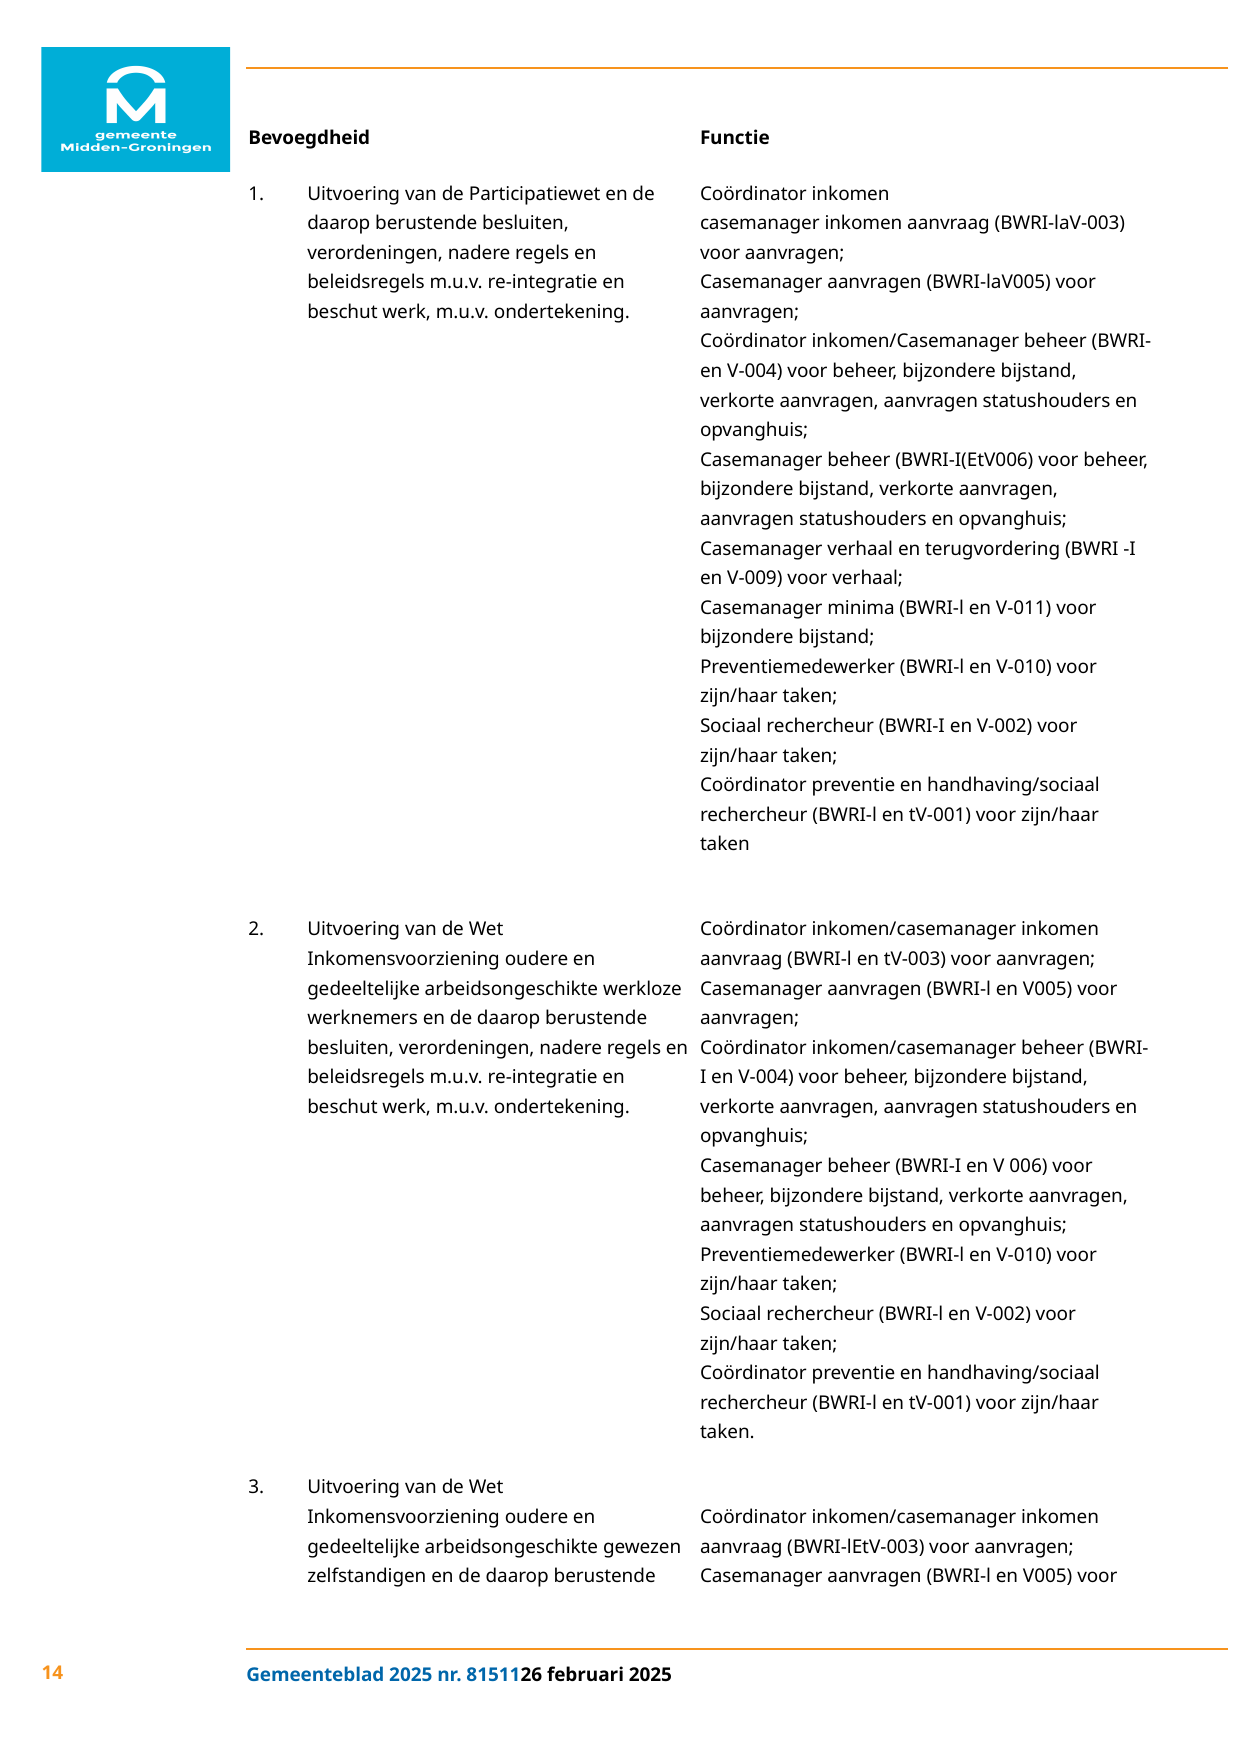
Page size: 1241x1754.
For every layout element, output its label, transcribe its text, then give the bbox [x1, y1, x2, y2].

table_cell Coördinator inkomen casemanager inkomen aanvraag (BWRI-laV-003) voor aanvragen; Casemanager aanvragen (BWRI-laV005) voor aanvragen; Coördinator inkomen/Casemanager beheer (BWRI-en V-004) voor beheer, bijzondere bijstand, verkorte aanvragen, aanvragen statushouders en opvanghuis; Casemanager beheer (BWRI-I(EtV006) voor beheer, bijzondere bijstand, verkorte aanvragen, aanvragen statushouders en opvanghuis; Casemanager verhaal en terugvordering (BWRI -I en V-009) voor verhaal; Casemanager minima (BWRI-l en V-011) voor bijzondere bijstand; Preventiemedewerker (BWRI-l en V-010) voor zijn/haar taken; Sociaal rechercheur (BWRI-I en V-002) voor zijn/haar taken; Coördinator preventie en handhaving/sociaal rechercheur (BWRI-l en tV-001) voor zijn/haar taken [700, 150, 1152, 886]
table_header Bevoegdheid [248, 125, 700, 150]
table_header Functie [700, 125, 1152, 150]
table_cell Coördinator inkomen/casemanager inkomen aanvraag (BWRI-lEtV-003) voor aanvragen; Casemanager aanvragen (BWRI-l en V005) voor [700, 1474, 1152, 1588]
table_cell Coördinator inkomen/casemanager inkomen aanvraag (BWRI-l en tV-003) voor aanvragen; Casemanager aanvragen (BWRI-l en V005) voor aanvragen; Coördinator inkomen/casemanager beheer (BWRI-I en V-004) voor beheer, bijzondere bijstand, verkorte aanvragen, aanvragen statushouders en opvanghuis; Casemanager beheer (BWRI-I en V 006) voor beheer, bijzondere bijstand, verkorte aanvragen, aanvragen statushouders en opvanghuis; Preventiemedewerker (BWRI-l en V-010) voor zijn/haar taken; Sociaal rechercheur (BWRI-l en V-002) voor zijn/haar taken; Coördinator preventie en handhaving/sociaal rechercheur (BWRI-l en tV-001) voor zijn/haar taken. [700, 886, 1152, 1474]
table_cell Uitvoering van de Wet Inkomensvoorziening oudere en gedeeltelijke arbeidsongeschikte werkloze werknemers en de daarop berustende besluiten, verordeningen, nadere regels en beleidsregels m.u.v. re-integratie en beschut werk, m.u.v. ondertekening. [248, 886, 700, 1474]
table_cell Uitvoering van de Wet Inkomensvoorziening oudere en gedeeltelijke arbeidsongeschikte gewezen zelfstandigen en de daarop berustende [248, 1474, 700, 1588]
picture [108, 66, 164, 82]
table_cell Uitvoering van de Participatiewet en de daarop berustende besluiten, verordeningen, nadere regels en beleidsregels m.u.v. re-integratie en beschut werk, m.u.v. ondertekening. [248, 150, 700, 886]
picture [107, 89, 165, 122]
picture [184, 146, 190, 153]
